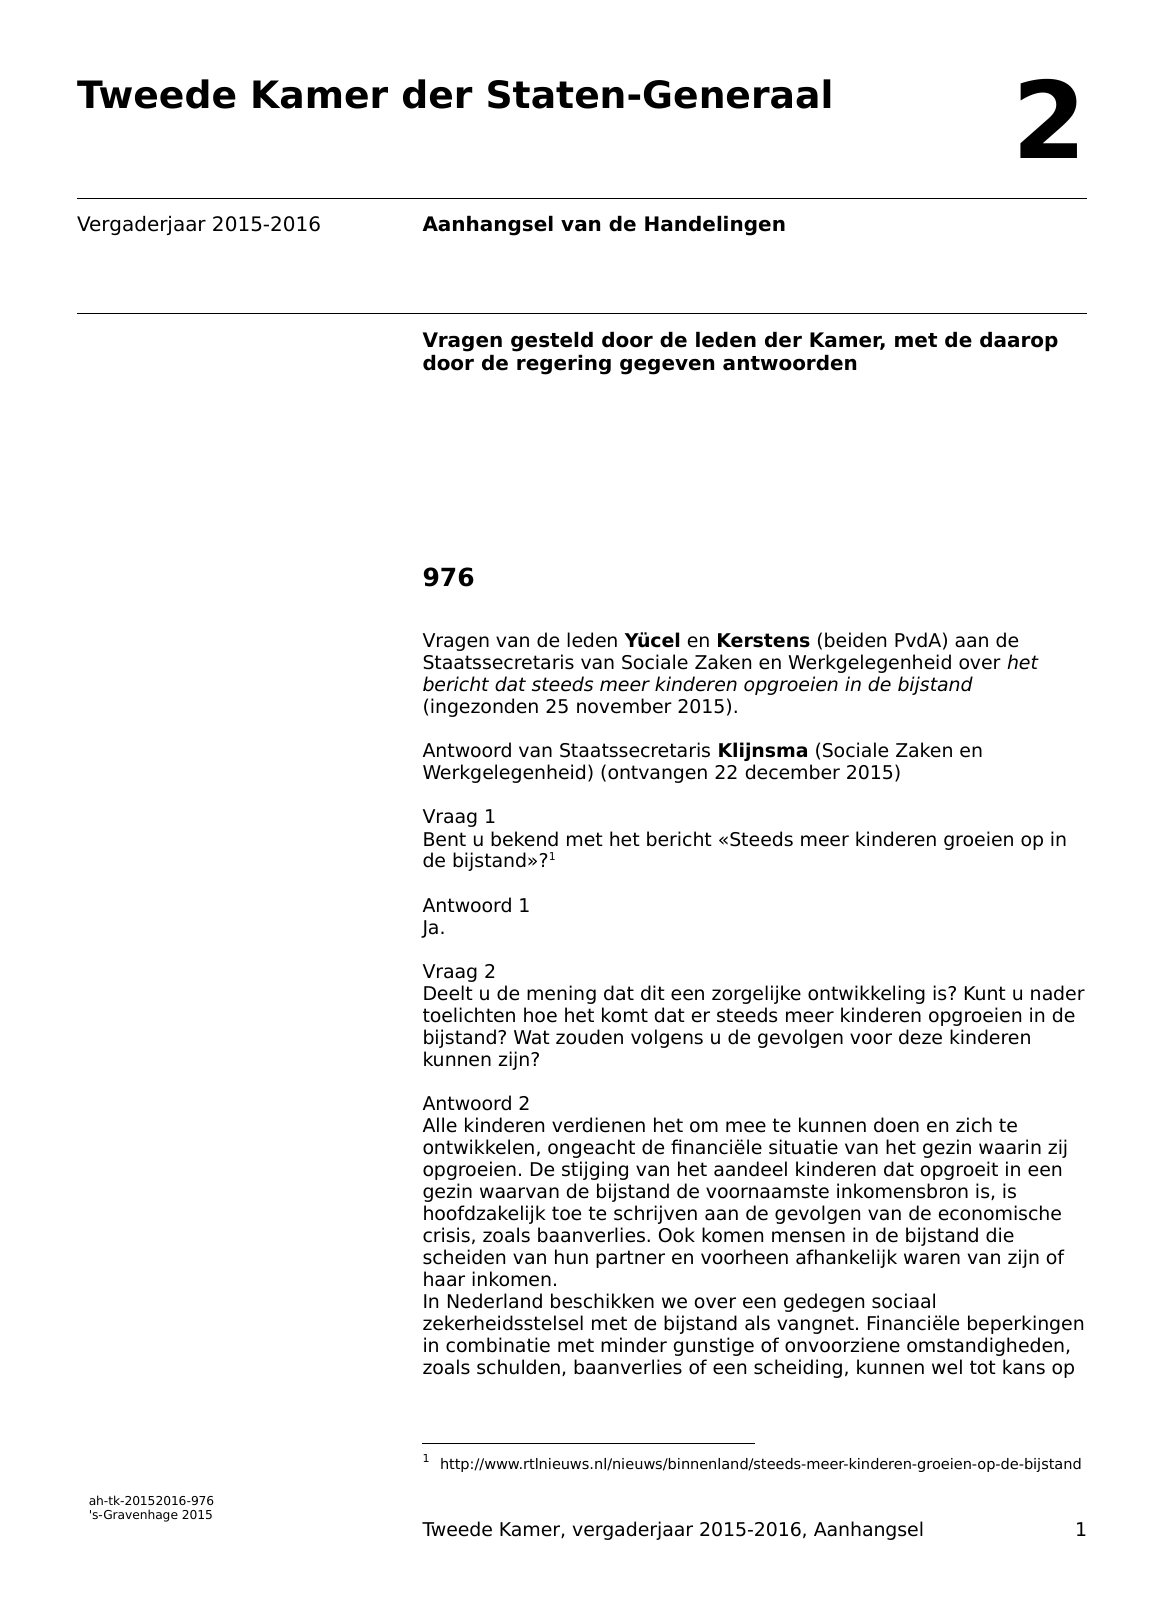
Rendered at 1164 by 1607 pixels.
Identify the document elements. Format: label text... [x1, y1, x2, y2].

text In Nederland beschikken we over een gedegen sociaal zekerheidsstelsel met de bijstand als vangnet. Financiële beperkingen in combinatie met minder gunstige of onvoorziene omstandigheden, zoals schulden, baanverlies of een scheiding, kunnen wel tot kans op [422, 1291, 1087, 1378]
table_cell Vragen gesteld door de leden der Kamer, met de daarop door de regering gegeven antwoorden [422, 314, 1087, 375]
text Antwoord van Staatssecretaris Klijnsma (Sociale Zaken en Werkgelegenheid) (ontvangen 22 december 2015) [422, 740, 1087, 784]
table_header 2 [886, 59, 1087, 198]
text 976 [422, 563, 1087, 592]
text Vragen van de leden Yücel en Kerstens (beiden PvdA) aan de Staatssecretaris van Sociale Zaken en Werkgelegenheid over het bericht dat steeds meer kinderen opgroeien in de bijstand (ingezonden 25 november 2015). [422, 630, 1087, 718]
text http://www.rtlnieuws.nl/nieuws/binnenland/steeds-meer-kinderen-groeien-op-de-bijstand [422, 1452, 1087, 1474]
text Antwoord 2 [422, 1093, 1087, 1115]
text Antwoord 1 [422, 894, 1087, 917]
text Bent u bekend met het bericht «Steeds meer kinderen groeien op in de bijstand»? [422, 828, 1087, 872]
table_header Tweede Kamer der Staten-Generaal [77, 59, 886, 198]
text Vraag 2 [422, 961, 1087, 983]
text Ja. [422, 917, 1087, 938]
table_cell Vergaderjaar 2015-2016 [77, 199, 422, 313]
text Deelt u de mening dat dit een zorgelijke ontwikkeling is? Kunt u nader toelichten hoe het komt dat er steeds meer kinderen opgroeien in de bijstand? Wat zouden volgens u de gevolgen voor deze kinderen kunnen zijn? [422, 983, 1087, 1071]
table_cell [77, 314, 422, 375]
text ah-tk-20152016-976 [88, 1494, 323, 1508]
text 's-Gravenhage 2015 [88, 1508, 323, 1522]
table_cell Aanhangsel van de Handelingen [422, 199, 1087, 313]
text Alle kinderen verdienen het om mee te kunnen doen en zich te ontwikkelen, ongeacht de financiële situatie van het gezin waarin zij opgroeien. De stijging van het aandeel kinderen dat opgroeit in een gezin waarvan de bijstand de voornaamste inkomensbron is, is hoofdzakelijk toe te schrijven aan de gevolgen van de economische crisis, zoals baanverlies. Ook komen mensen in de bijstand die scheiden van hun partner en voorheen afhankelijk waren van zijn of haar inkomen. [422, 1115, 1087, 1291]
text Vraag 1 [422, 806, 1087, 828]
